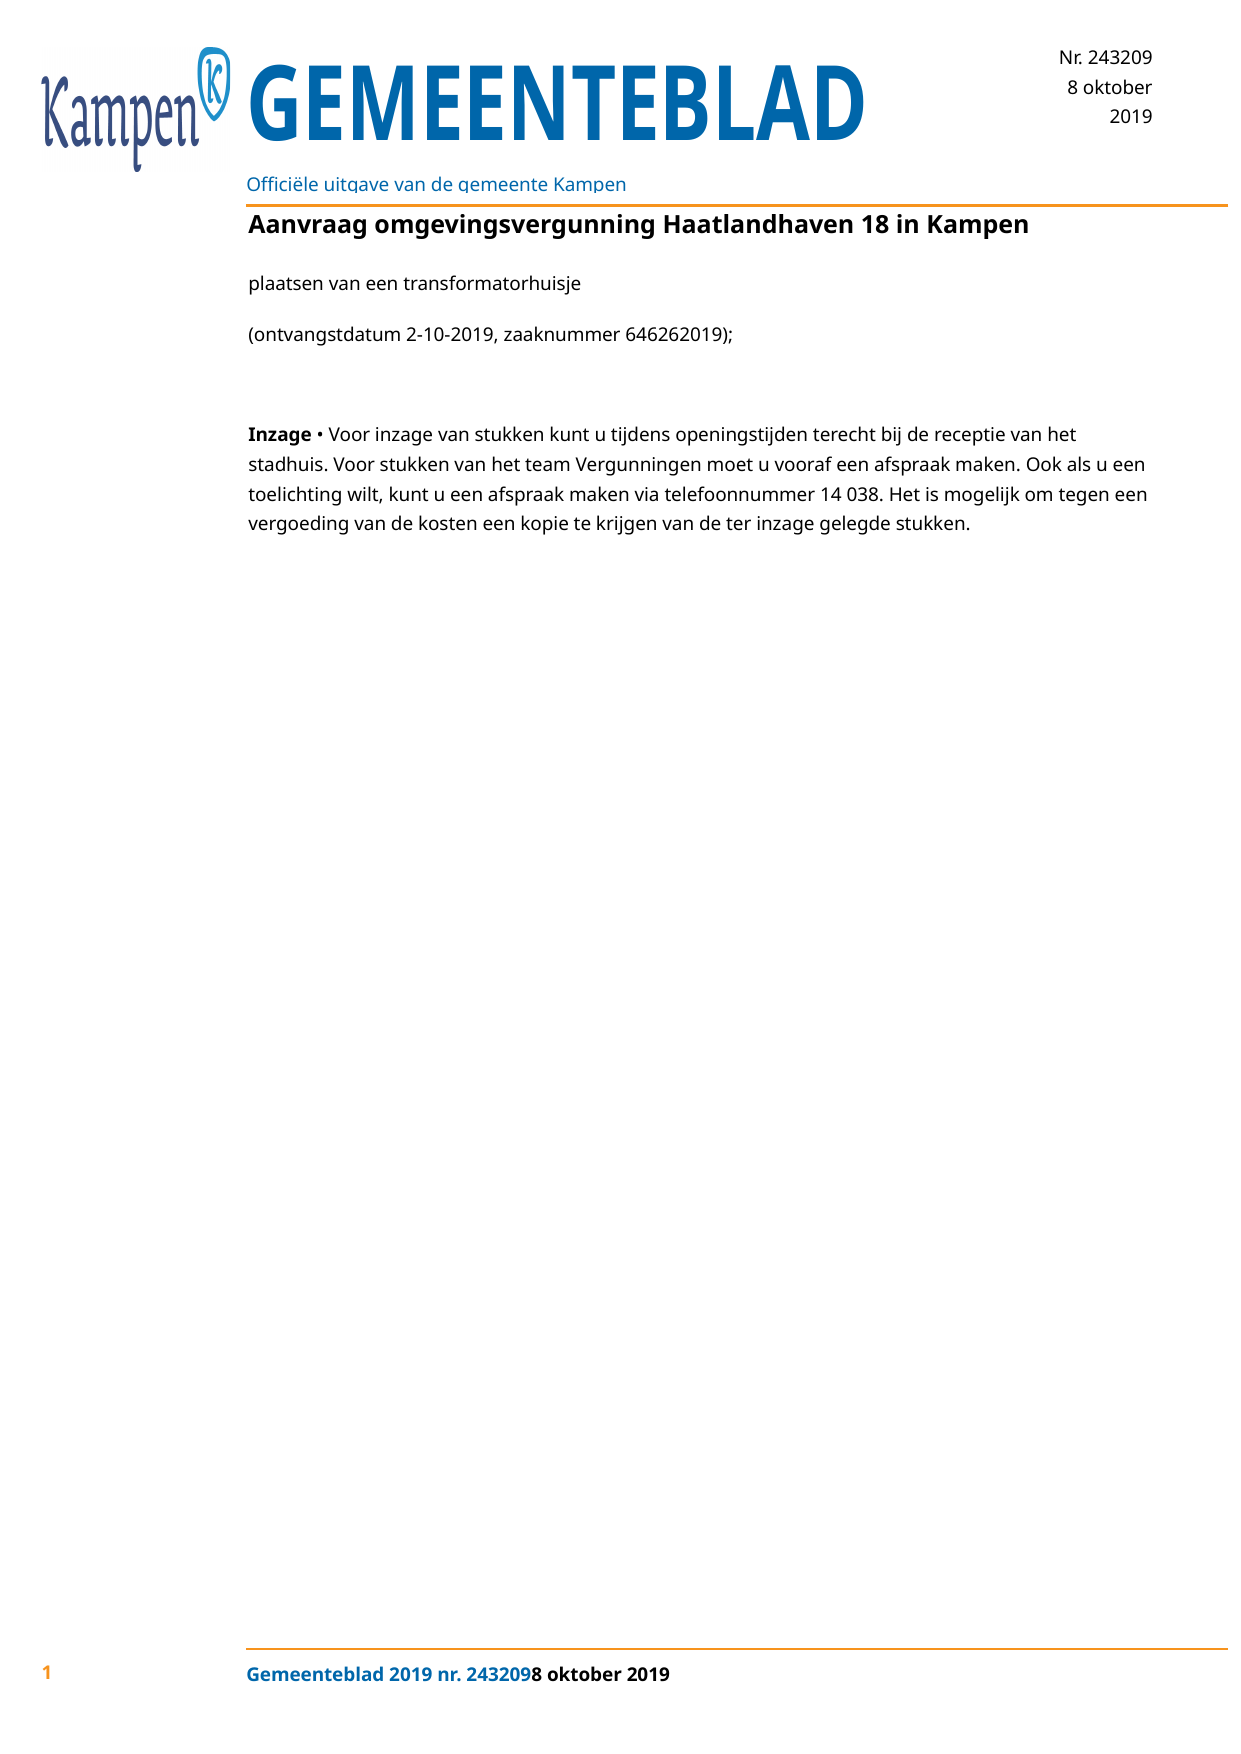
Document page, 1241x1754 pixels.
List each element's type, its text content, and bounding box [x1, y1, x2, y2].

picture [41, 47, 231, 172]
text (ontvangstdatum 2-10-2019, zaaknummer 646262019); [248, 321, 1152, 346]
text plaatsen van een transformatorhuisje [248, 270, 1152, 296]
text Inzage • Voor inzage van stukken kunt u tijdens openingstijden terecht bij de receptie van het stadhuis. Voor stukken van het team Vergunningen moet u vooraf een afspraak maken. Ook als u een toelichting wilt, kunt u een afspraak maken via telefoonnummer 14 038. Het is mogelijk om tegen een vergoeding van de kosten een kopie te krijgen van de ter inzage gelegde stukken. [248, 422, 1152, 536]
text Aanvraag omgevingsvergunning Haatlandhaven 18 in Kampen [248, 207, 1152, 241]
